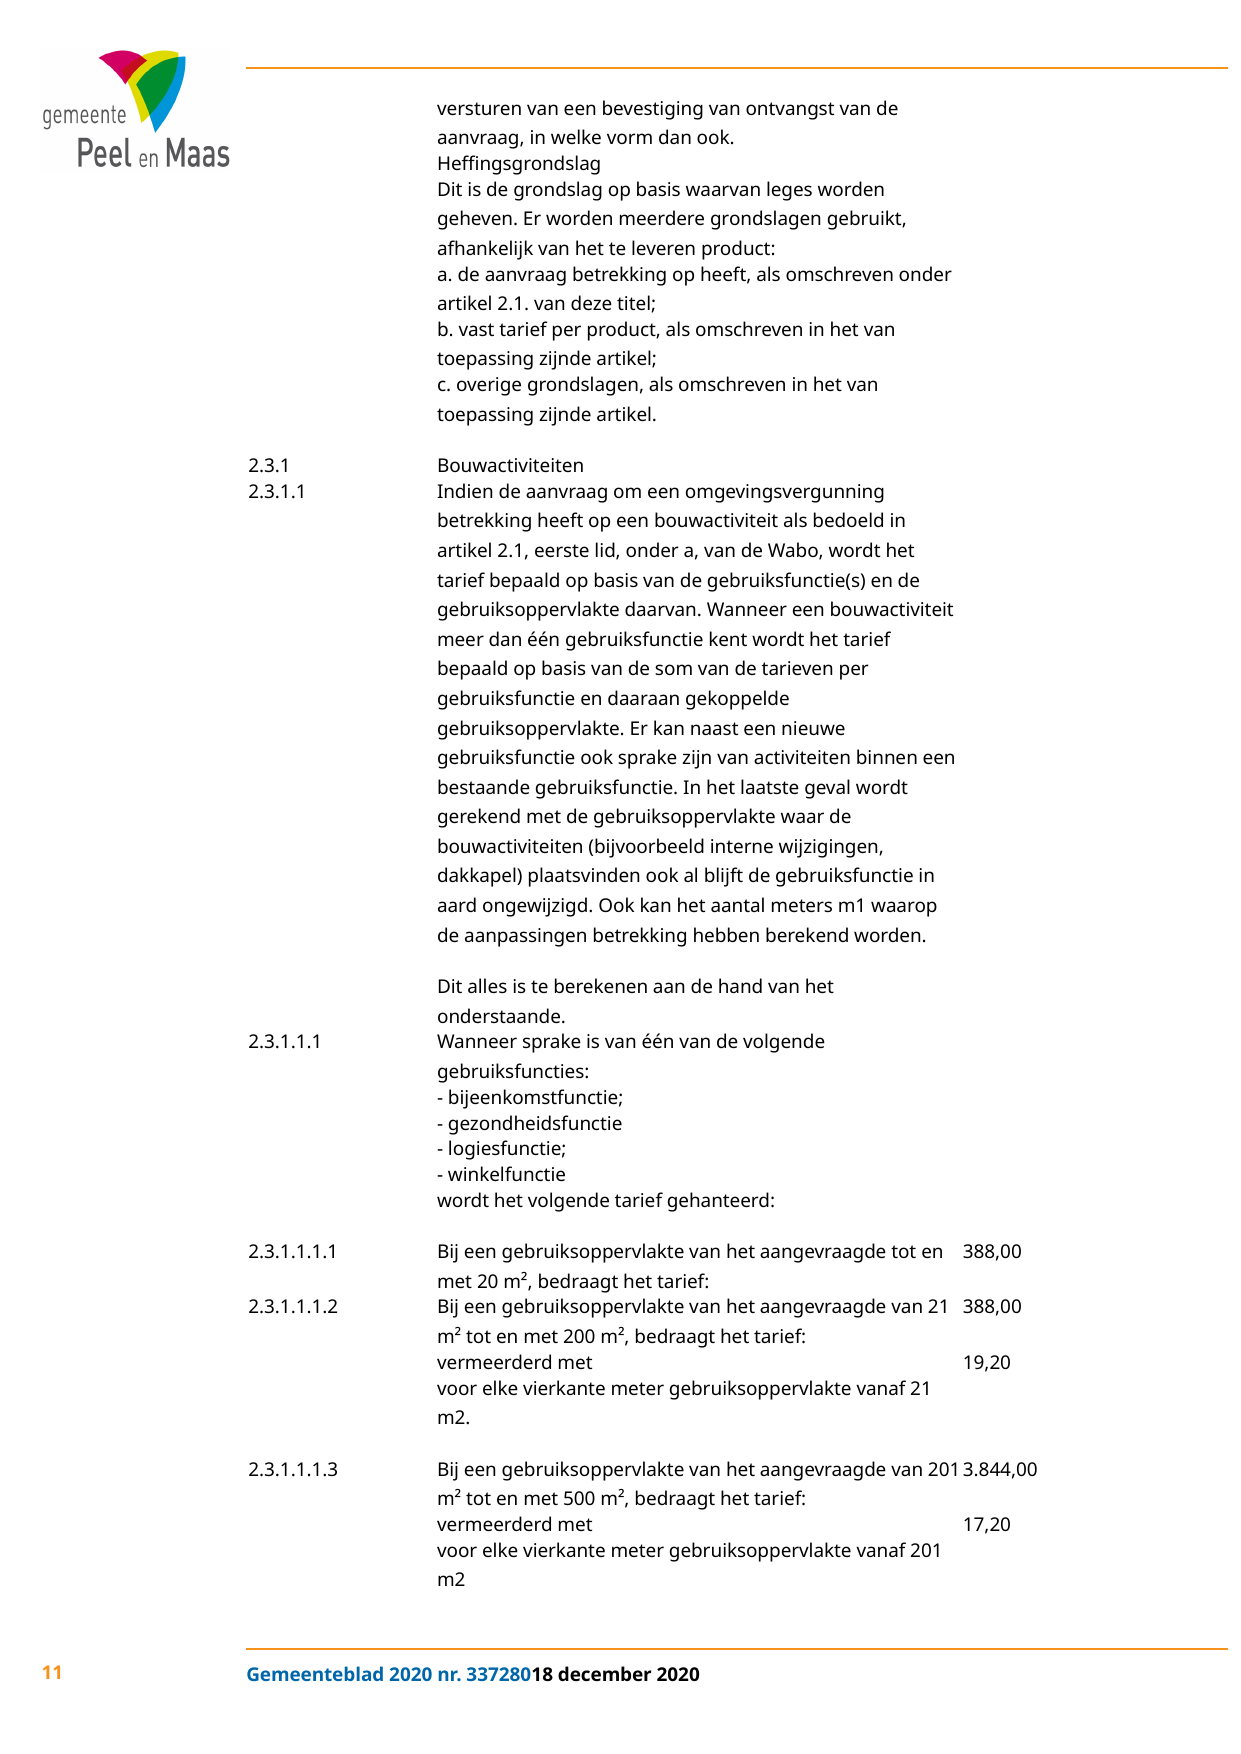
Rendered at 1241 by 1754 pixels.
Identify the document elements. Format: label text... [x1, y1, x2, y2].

table_cell 388,00 [963, 1238, 1152, 1294]
table_cell a. de aanvraag betrekking op heeft, als omschreven onder artikel 2.1. van deze titel; [437, 261, 963, 316]
table_cell 19,20 [963, 1349, 1152, 1375]
table_cell 3.844,00 [963, 1456, 1152, 1511]
table_cell [248, 1349, 437, 1375]
table_cell - gezondheidsfunctie [437, 1110, 963, 1135]
table_cell - winkelfunctie [437, 1161, 963, 1187]
table_cell [437, 948, 963, 973]
table_cell [963, 261, 1152, 316]
table_cell voor elke vierkante meter gebruiksoppervlakte vanaf 21 m2. [437, 1375, 963, 1430]
table_cell 2.3.1.1.1.3 [248, 1456, 437, 1511]
table_cell [248, 948, 437, 973]
table_cell [963, 316, 1152, 371]
table_cell [248, 1375, 437, 1430]
table_cell [248, 371, 437, 427]
table_cell [963, 176, 1152, 261]
table_cell [963, 948, 1152, 973]
table_cell Dit is de grondslag op basis waarvan leges worden geheven. Er worden meerdere grondslagen gebruikt, afhankelijk van het te leveren product: [437, 176, 963, 261]
table_cell [248, 1161, 437, 1187]
table_cell [248, 1430, 437, 1456]
table_cell 2.3.1.1 [248, 478, 437, 948]
table_cell [248, 176, 437, 261]
table_cell Bij een gebruiksoppervlakte van het aangevraagde van 201 m² tot en met 500 m², bedraagt het tarief: [437, 1456, 963, 1511]
table_cell vermeerderd met [437, 1511, 963, 1537]
table_cell voor elke vierkante meter gebruiksoppervlakte vanaf 201 m2 [437, 1537, 963, 1592]
table_cell [248, 1213, 437, 1238]
table_cell [963, 95, 1152, 150]
table_cell [437, 1213, 963, 1238]
table_cell 2.3.1.1.1.2 [248, 1294, 437, 1349]
table_cell 2.3.1.1.1 [248, 1029, 437, 1084]
table_cell [248, 316, 437, 371]
table_cell [437, 1430, 963, 1456]
table_cell - bijeenkomstfunctie; [437, 1084, 963, 1110]
table_cell [248, 261, 437, 316]
table_cell 2.3.1.1.1.1 [248, 1238, 437, 1294]
table_cell [248, 427, 437, 452]
table_cell [248, 1187, 437, 1213]
table_cell [248, 1084, 437, 1110]
table_cell wordt het volgende tarief gehanteerd: [437, 1187, 963, 1213]
table_cell [963, 1213, 1152, 1238]
table_cell Wanneer sprake is van één van de volgende gebruiksfuncties: [437, 1029, 963, 1084]
table_cell [963, 150, 1152, 176]
table_cell [963, 1537, 1152, 1592]
table_cell [963, 453, 1152, 478]
table_cell Dit alles is te berekenen aan de hand van het onderstaande. [437, 973, 963, 1029]
table_cell versturen van een bevestiging van ontvangst van de aanvraag, in welke vorm dan ook. [437, 95, 963, 150]
table_cell [248, 150, 437, 176]
table_cell [963, 973, 1152, 1029]
table_cell [963, 427, 1152, 452]
table_cell [963, 478, 1152, 948]
table_cell vermeerderd met [437, 1349, 963, 1375]
table_cell Bij een gebruiksoppervlakte van het aangevraagde tot en met 20 m², bedraagt het tarief: [437, 1238, 963, 1294]
table_cell [248, 95, 437, 150]
table_cell Bouwactiviteiten [437, 453, 963, 478]
table_cell 2.3.1 [248, 453, 437, 478]
table_cell [963, 371, 1152, 427]
table_cell [248, 1135, 437, 1161]
table_cell [437, 427, 963, 452]
table_cell [963, 1135, 1152, 1161]
table_cell [963, 1029, 1152, 1084]
table_cell [963, 1187, 1152, 1213]
picture [41, 47, 231, 172]
table_cell [963, 1084, 1152, 1110]
table_cell b. vast tarief per product, als omschreven in het van toepassing zijnde artikel; [437, 316, 963, 371]
table_cell 17,20 [963, 1511, 1152, 1537]
table_cell [963, 1430, 1152, 1456]
table_cell [248, 1110, 437, 1135]
table_cell [248, 1537, 437, 1592]
table_cell Bij een gebruiksoppervlakte van het aangevraagde van 21 m² tot en met 200 m², bedraagt het tarief: [437, 1294, 963, 1349]
table_cell Indien de aanvraag om een omgevingsvergunning betrekking heeft op een bouwactiviteit als bedoeld in artikel 2.1, eerste lid, onder a, van de Wabo, wordt het tarief bepaald op basis van de gebruiksfunctie(s) en de gebruiksoppervlakte daarvan. Wanneer een bouwactiviteit meer dan één gebruiksfunctie kent wordt het tarief bepaald op basis van de som van de tarieven per gebruiksfunctie en daaraan gekoppelde gebruiksoppervlakte. Er kan naast een nieuwe gebruiksfunctie ook sprake zijn van activiteiten binnen een bestaande gebruiksfunctie. In het laatste geval wordt gerekend met de gebruiksoppervlakte waar de bouwactiviteiten (bijvoorbeeld interne wijzigingen, dakkapel) plaatsvinden ook al blijft de gebruiksfunctie in aard ongewijzigd. Ook kan het aantal meters m1 waarop de aanpassingen betrekking hebben berekend worden. [437, 478, 963, 948]
table_cell 388,00 [963, 1294, 1152, 1349]
table_cell [963, 1375, 1152, 1430]
table_cell c. overige grondslagen, als omschreven in het van toepassing zijnde artikel. [437, 371, 963, 427]
table_cell [248, 1511, 437, 1537]
table_cell Heffingsgrondslag [437, 150, 963, 176]
table_cell [963, 1161, 1152, 1187]
table_cell [248, 973, 437, 1029]
table_cell [963, 1110, 1152, 1135]
table_cell - logiesfunctie; [437, 1135, 963, 1161]
